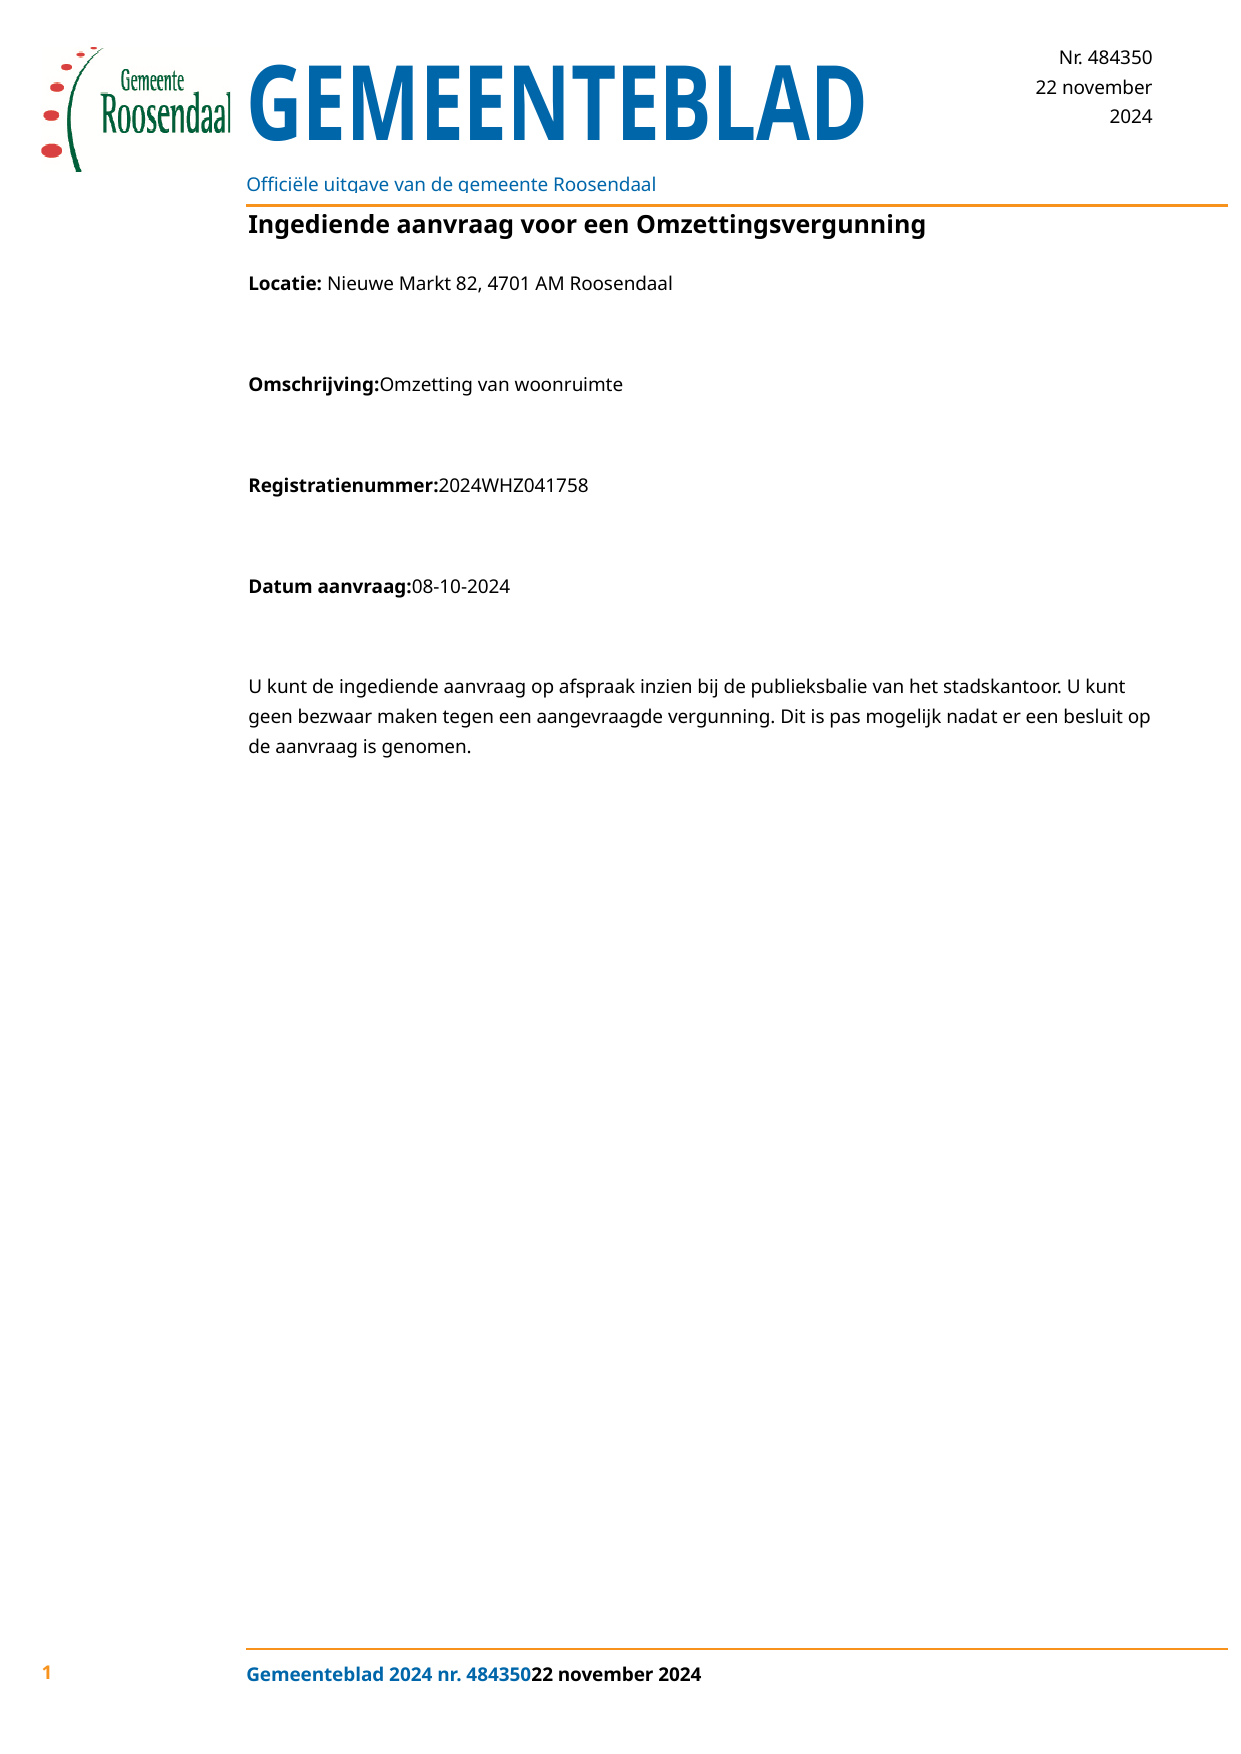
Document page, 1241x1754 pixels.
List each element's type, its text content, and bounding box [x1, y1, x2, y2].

text Datum aanvraag:08-10-2024 [248, 573, 1152, 598]
text Locatie: Nieuwe Markt 82, 4701 AM Roosendaal [248, 270, 1152, 296]
text U kunt de ingediende aanvraag op afspraak inzien bij de publieksbalie van het stadskantoor. U kunt geen bezwaar maken tegen een aangevraagde vergunning. Dit is pas mogelijk nadat er een besluit op de aanvraag is genomen. [248, 674, 1152, 758]
picture [41, 47, 231, 172]
text Registratienummer:2024WHZ041758 [248, 472, 1152, 498]
text Ingediende aanvraag voor een Omzettingsvergunning [248, 207, 1152, 241]
text Omschrijving:Omzetting van woonruimte [248, 371, 1152, 397]
